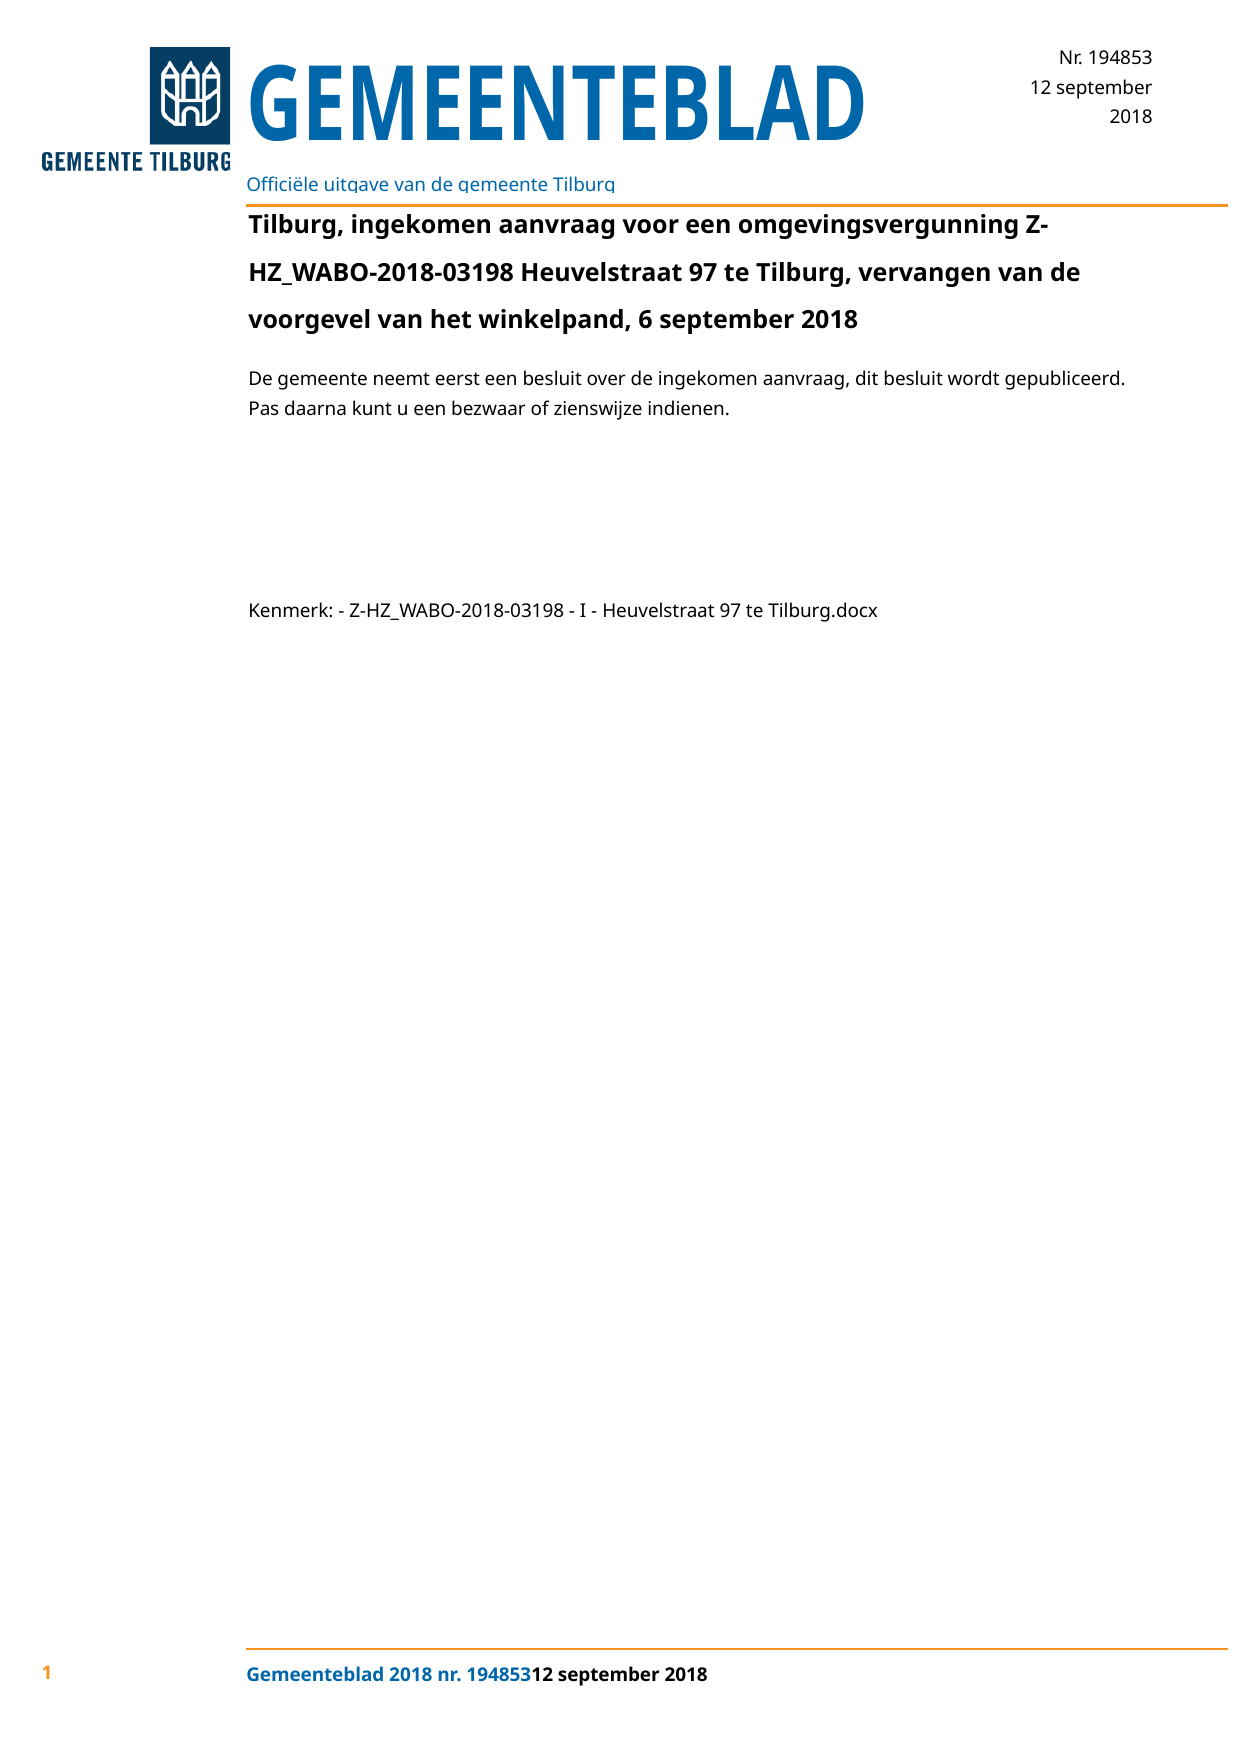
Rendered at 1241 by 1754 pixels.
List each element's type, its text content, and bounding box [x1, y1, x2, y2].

text Kenmerk: - Z-HZ_WABO-2018-03198 - I - Heuvelstraat 97 te Tilburg.docx [248, 597, 1152, 622]
text De gemeente neemt eerst een besluit over de ingekomen aanvraag, dit besluit wordt gepubliceerd. Pas daarna kunt u een bezwaar of zienswijze indienen. [248, 366, 1152, 421]
picture [41, 47, 231, 172]
text Tilburg, ingekomen aanvraag voor een omgevingsvergunning Z-HZ_WABO-2018-03198 Heuvelstraat 97 te Tilburg, vervangen van de voorgevel van het winkelpand, 6 september 2018 [248, 207, 1152, 336]
